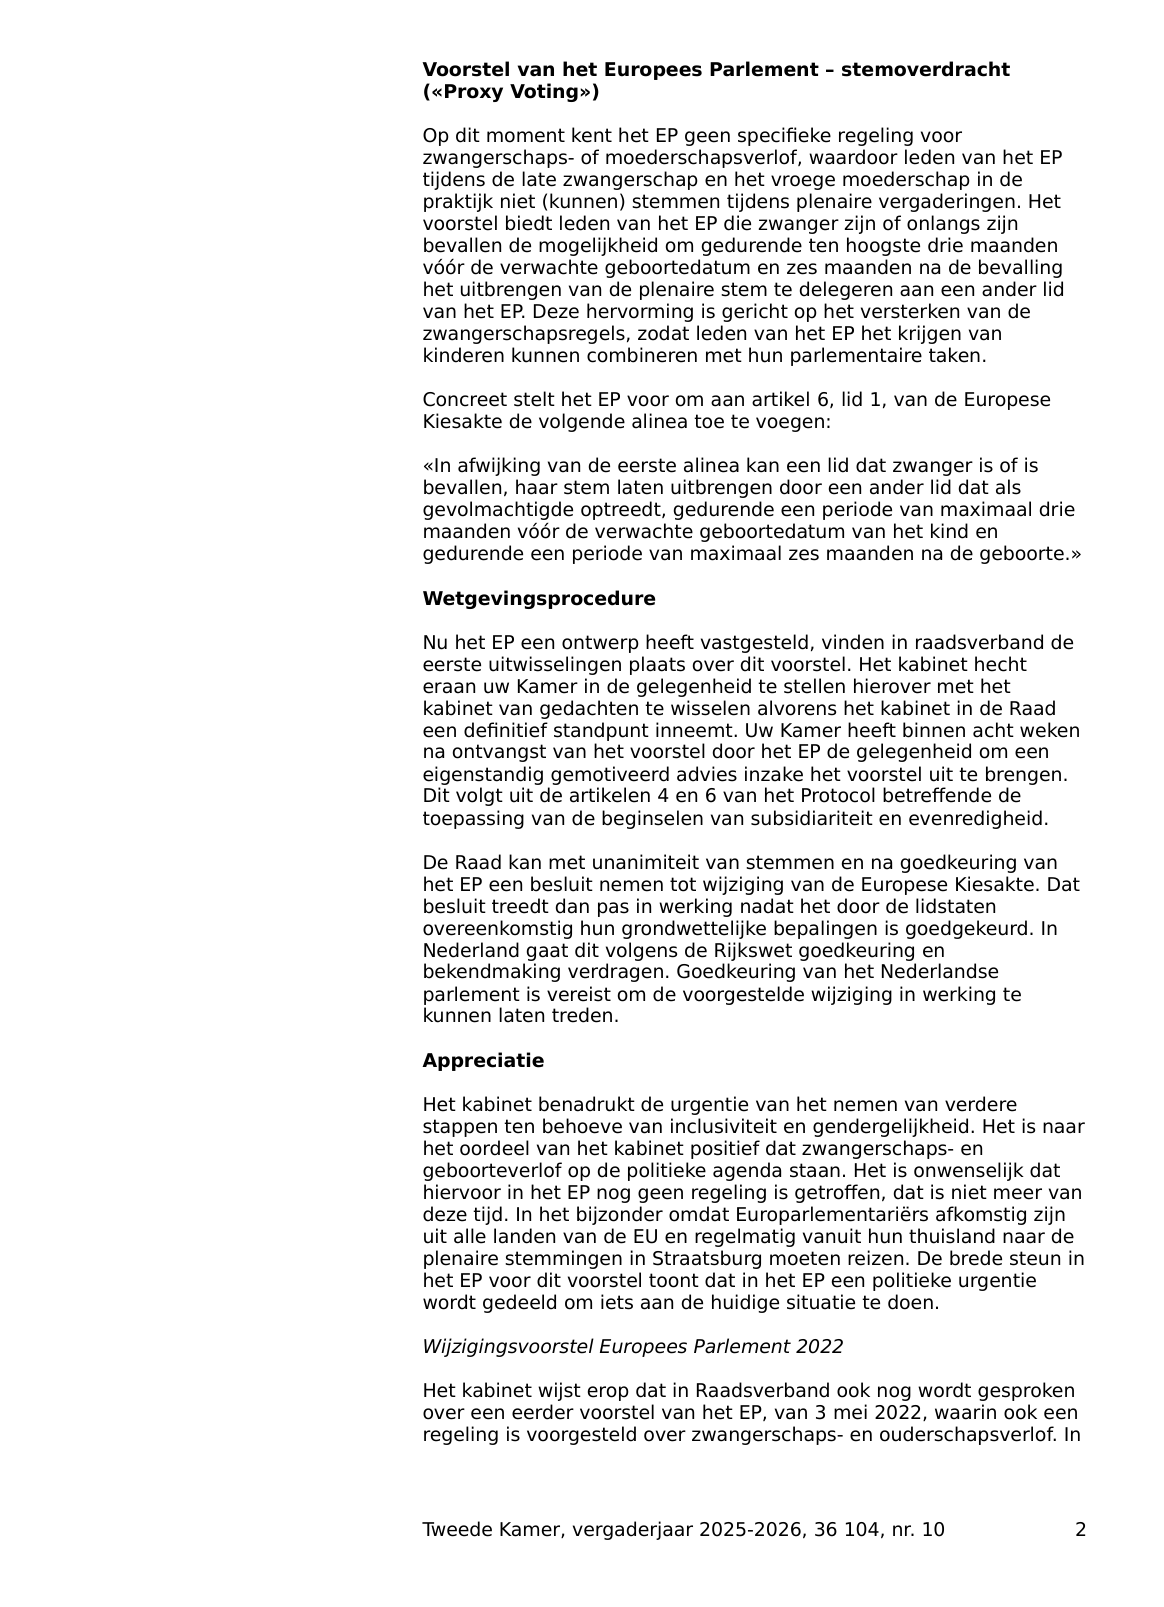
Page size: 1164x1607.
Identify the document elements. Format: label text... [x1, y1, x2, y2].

text Het kabinet benadrukt de urgentie van het nemen van verdere stappen ten behoeve van inclusiviteit en gendergelijkheid. Het is naar het oordeel van het kabinet positief dat zwangerschaps- en geboorteverlof op de politieke agenda staan. Het is onwenselijk dat hiervoor in het EP nog geen regeling is getroffen, dat is niet meer van deze tijd. In het bijzonder omdat Europarlementariërs afkomstig zijn uit alle landen van de EU en regelmatig vanuit hun thuisland naar de plenaire stemmingen in Straatsburg moeten reizen. De brede steun in het EP voor dit voorstel toont dat in het EP een politieke urgentie wordt gedeeld om iets aan de huidige situatie te doen. [422, 1094, 1087, 1313]
text «In afwijking van de eerste alinea kan een lid dat zwanger is of is bevallen, haar stem laten uitbrengen door een ander lid dat als gevolmachtigde optreedt, gedurende een periode van maximaal drie maanden vóór de verwachte geboortedatum van het kind en gedurende een periode van maximaal zes maanden na de geboorte.» [422, 455, 1087, 565]
text Het kabinet wijst erop dat in Raadsverband ook nog wordt gesproken over een eerder voorstel van het EP, van 3 mei 2022, waarin ook een regeling is voorgesteld over zwangerschaps- en ouderschapsverlof. In [422, 1380, 1087, 1446]
text Nu het EP een ontwerp heeft vastgesteld, vinden in raadsverband de eerste uitwisselingen plaats over dit voorstel. Het kabinet hecht eraan uw Kamer in de gelegenheid te stellen hierover met het kabinet van gedachten te wisselen alvorens het kabinet in de Raad een definitief standpunt inneemt. Uw Kamer heeft binnen acht weken na ontvangst van het voorstel door het EP de gelegenheid om een eigenstandig gemotiveerd advies inzake het voorstel uit te brengen. Dit volgt uit de artikelen 4 en 6 van het Protocol betreffende de toepassing van de beginselen van subsidiariteit en evenredigheid. [422, 632, 1087, 829]
subtitle Voorstel van het Europees Parlement – stemoverdracht («Proxy Voting») [422, 59, 1087, 103]
subtitle Appreciatie [422, 1049, 1087, 1072]
subtitle Wetgevingsprocedure [422, 587, 1087, 609]
subtitle Wijzigingsvoorstel Europees Parlement 2022 [422, 1336, 1087, 1358]
text Op dit moment kent het EP geen specifieke regeling voor zwangerschaps- of moederschapsverlof, waardoor leden van het EP tijdens de late zwangerschap en het vroege moederschap in de praktijk niet (kunnen) stemmen tijdens plenaire vergaderingen. Het voorstel biedt leden van het EP die zwanger zijn of onlangs zijn bevallen de mogelijkheid om gedurende ten hoogste drie maanden vóór de verwachte geboortedatum en zes maanden na de bevalling het uitbrengen van de plenaire stem te delegeren aan een ander lid van het EP. Deze hervorming is gericht op het versterken van de zwangerschapsregels, zodat leden van het EP het krijgen van kinderen kunnen combineren met hun parlementaire taken. [422, 125, 1087, 367]
text De Raad kan met unanimiteit van stemmen en na goedkeuring van het EP een besluit nemen tot wijziging van de Europese Kiesakte. Dat besluit treedt dan pas in werking nadat het door de lidstaten overeenkomstig hun grondwettelijke bepalingen is goedgekeurd. In Nederland gaat dit volgens de Rijkswet goedkeuring en bekendmaking verdragen. Goedkeuring van het Nederlandse parlement is vereist om de voorgestelde wijziging in werking te kunnen laten treden. [422, 852, 1087, 1027]
text Concreet stelt het EP voor om aan artikel 6, lid 1, van de Europese Kiesakte de volgende alinea toe te voegen: [422, 389, 1087, 433]
